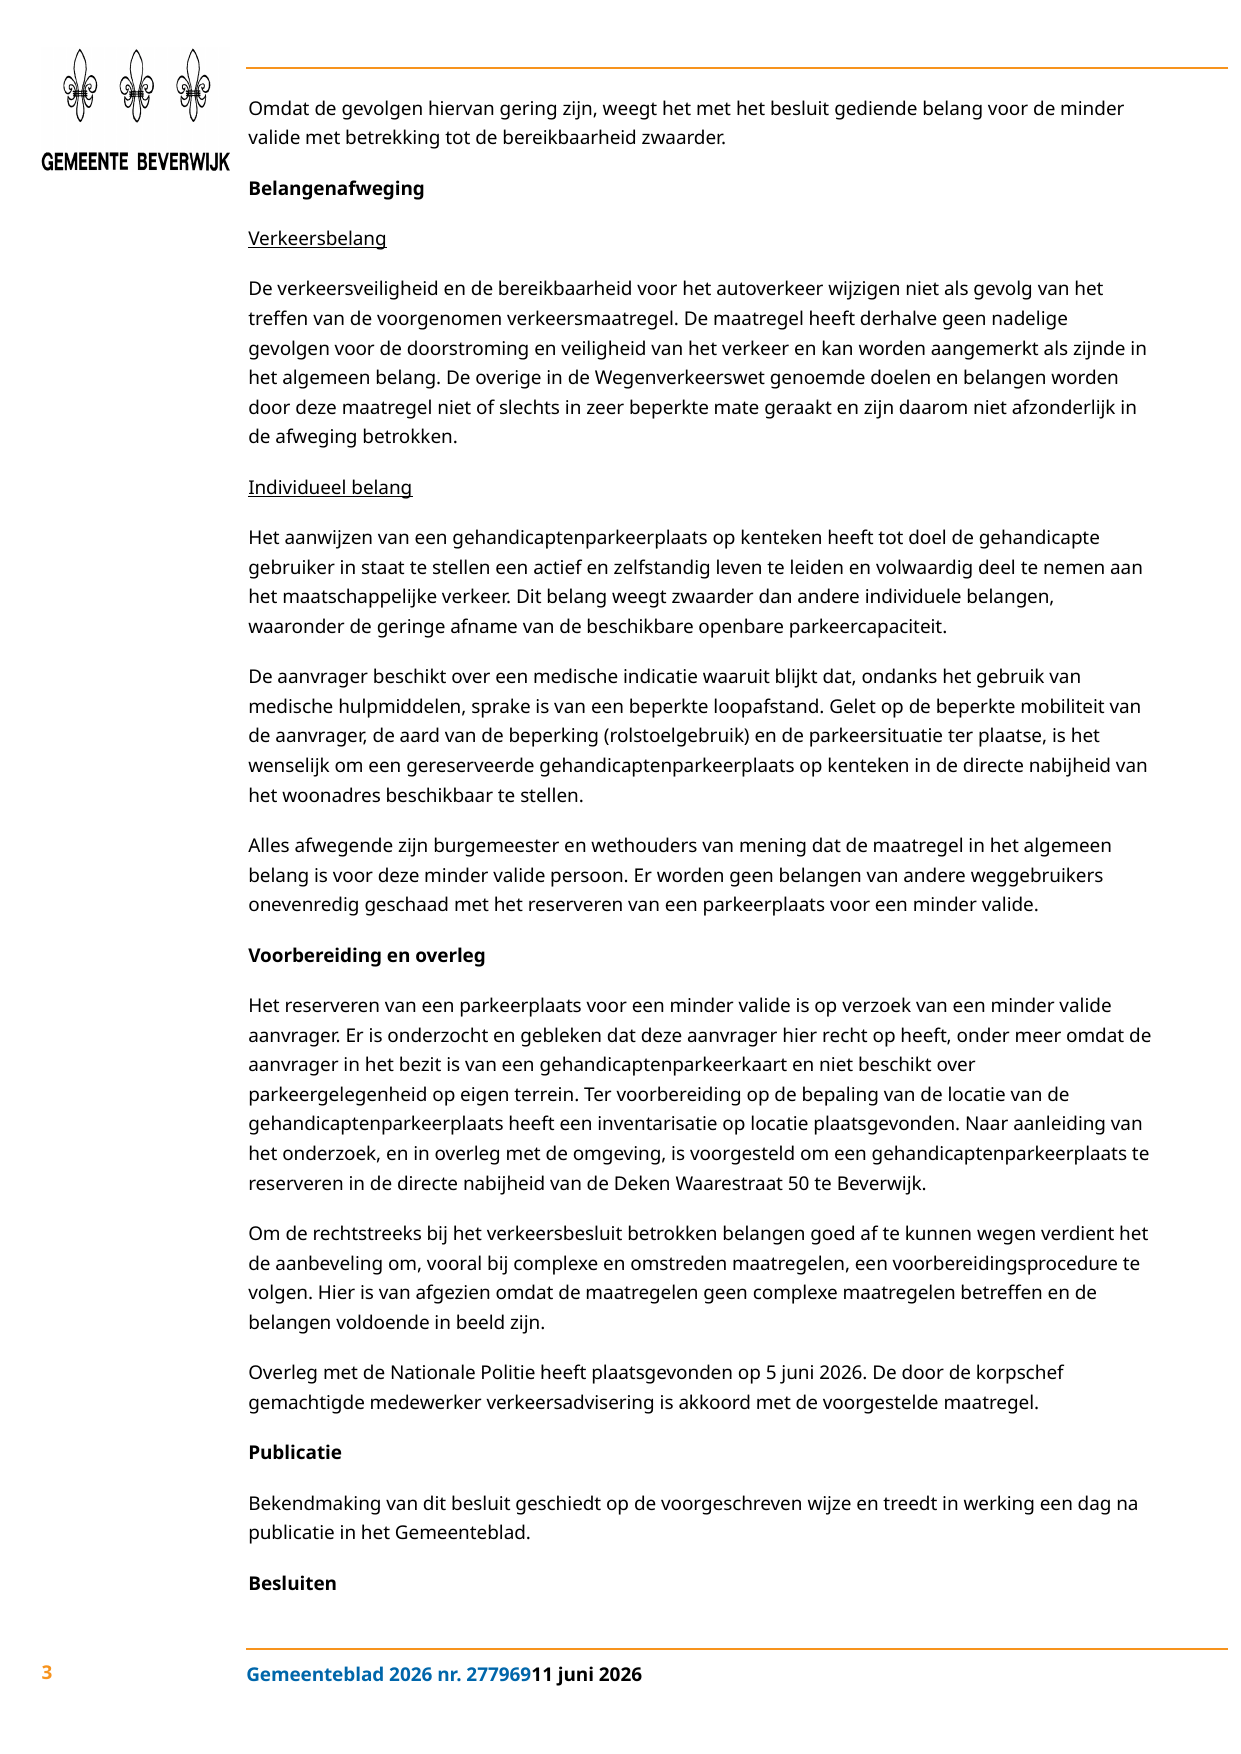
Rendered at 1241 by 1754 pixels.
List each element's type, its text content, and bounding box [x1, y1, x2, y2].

text Individueel belang [248, 474, 1152, 500]
text Het reserveren van een parkeerplaats voor een minder valide is op verzoek van een minder valide aanvrager. Er is onderzocht en gebleken dat deze aanvrager hier recht op heeft, onder meer omdat de aanvrager in het bezit is van een gehandicaptenparkeerkaart en niet beschikt over parkeergelegenheid op eigen terrein. Ter voorbereiding op de bepaling van de locatie van de gehandicaptenparkeerplaats heeft een inventarisatie op locatie plaatsgevonden. Naar aanleiding van het onderzoek, en in overleg met de omgeving, is voorgesteld om een gehandicaptenparkeerplaats te reserveren in de directe nabijheid van de Deken Waarestraat 50 te Beverwijk. [248, 992, 1152, 1196]
text Bekendmaking van dit besluit geschiedt op de voorgeschreven wijze en treedt in werking een dag na publicatie in het Gemeenteblad. [248, 1490, 1152, 1545]
text Om de rechtstreeks bij het verkeersbesluit betrokken belangen goed af te kunnen wegen verdient het de aanbeveling om, vooral bij complexe en omstreden maatregelen, een voorbereidingsprocedure te volgen. Hier is van afgezien omdat de maatregelen geen complexe maatregelen betreffen en de belangen voldoende in beeld zijn. [248, 1220, 1152, 1335]
text Alles afwegende zijn burgemeester en wethouders van mening dat de maatregel in het algemeen belang is voor deze minder valide persoon. Er worden geen belangen van andere weggebruikers onevenredig geschaad met het reserveren van een parkeerplaats voor een minder valide. [248, 832, 1152, 917]
text Voorbereiding en overleg [248, 942, 1152, 968]
text Overleg met de Nationale Politie heeft plaatsgevonden op 5 juni 2026. De door de korpschef gemachtigde medewerker verkeersadvisering is akkoord met de voorgestelde maatregel. [248, 1359, 1152, 1415]
text Verkeersbelang [248, 225, 1152, 251]
text Omdat de gevolgen hiervan gering zijn, weegt het met het besluit gediende belang voor de minder valide met betrekking tot de bereikbaarheid zwaarder. [248, 95, 1152, 150]
text Besluiten [248, 1570, 1152, 1596]
text Publicatie [248, 1439, 1152, 1465]
picture [41, 47, 231, 172]
text Belangenafweging [248, 175, 1152, 201]
text De aanvrager beschikt over een medische indicatie waaruit blijkt dat, ondanks het gebruik van medische hulpmiddelen, sprake is van een beperkte loopafstand. Gelet op de beperkte mobiliteit van de aanvrager, de aard van de beperking (rolstoelgebruik) en de parkeersituatie ter plaatse, is het wenselijk om een gereserveerde gehandicaptenparkeerplaats op kenteken in de directe nabijheid van het woonadres beschikbaar te stellen. [248, 663, 1152, 808]
text Het aanwijzen van een gehandicaptenparkeerplaats op kenteken heeft tot doel de gehandicapte gebruiker in staat te stellen een actief en zelfstandig leven te leiden en volwaardig deel te nemen aan het maatschappelijke verkeer. Dit belang weegt zwaarder dan andere individuele belangen, waaronder de geringe afname van de beschikbare openbare parkeercapaciteit. [248, 524, 1152, 639]
text De verkeersveiligheid en de bereikbaarheid voor het autoverkeer wijzigen niet als gevolg van het treffen van de voorgenomen verkeersmaatregel. De maatregel heeft derhalve geen nadelige gevolgen voor de doorstroming en veiligheid van het verkeer en kan worden aangemerkt als zijnde in het algemeen belang. De overige in de Wegenverkeerswet genoemde doelen en belangen worden door deze maatregel niet of slechts in zeer beperkte mate geraakt en zijn daarom niet afzonderlijk in de afweging betrokken. [248, 276, 1152, 449]
